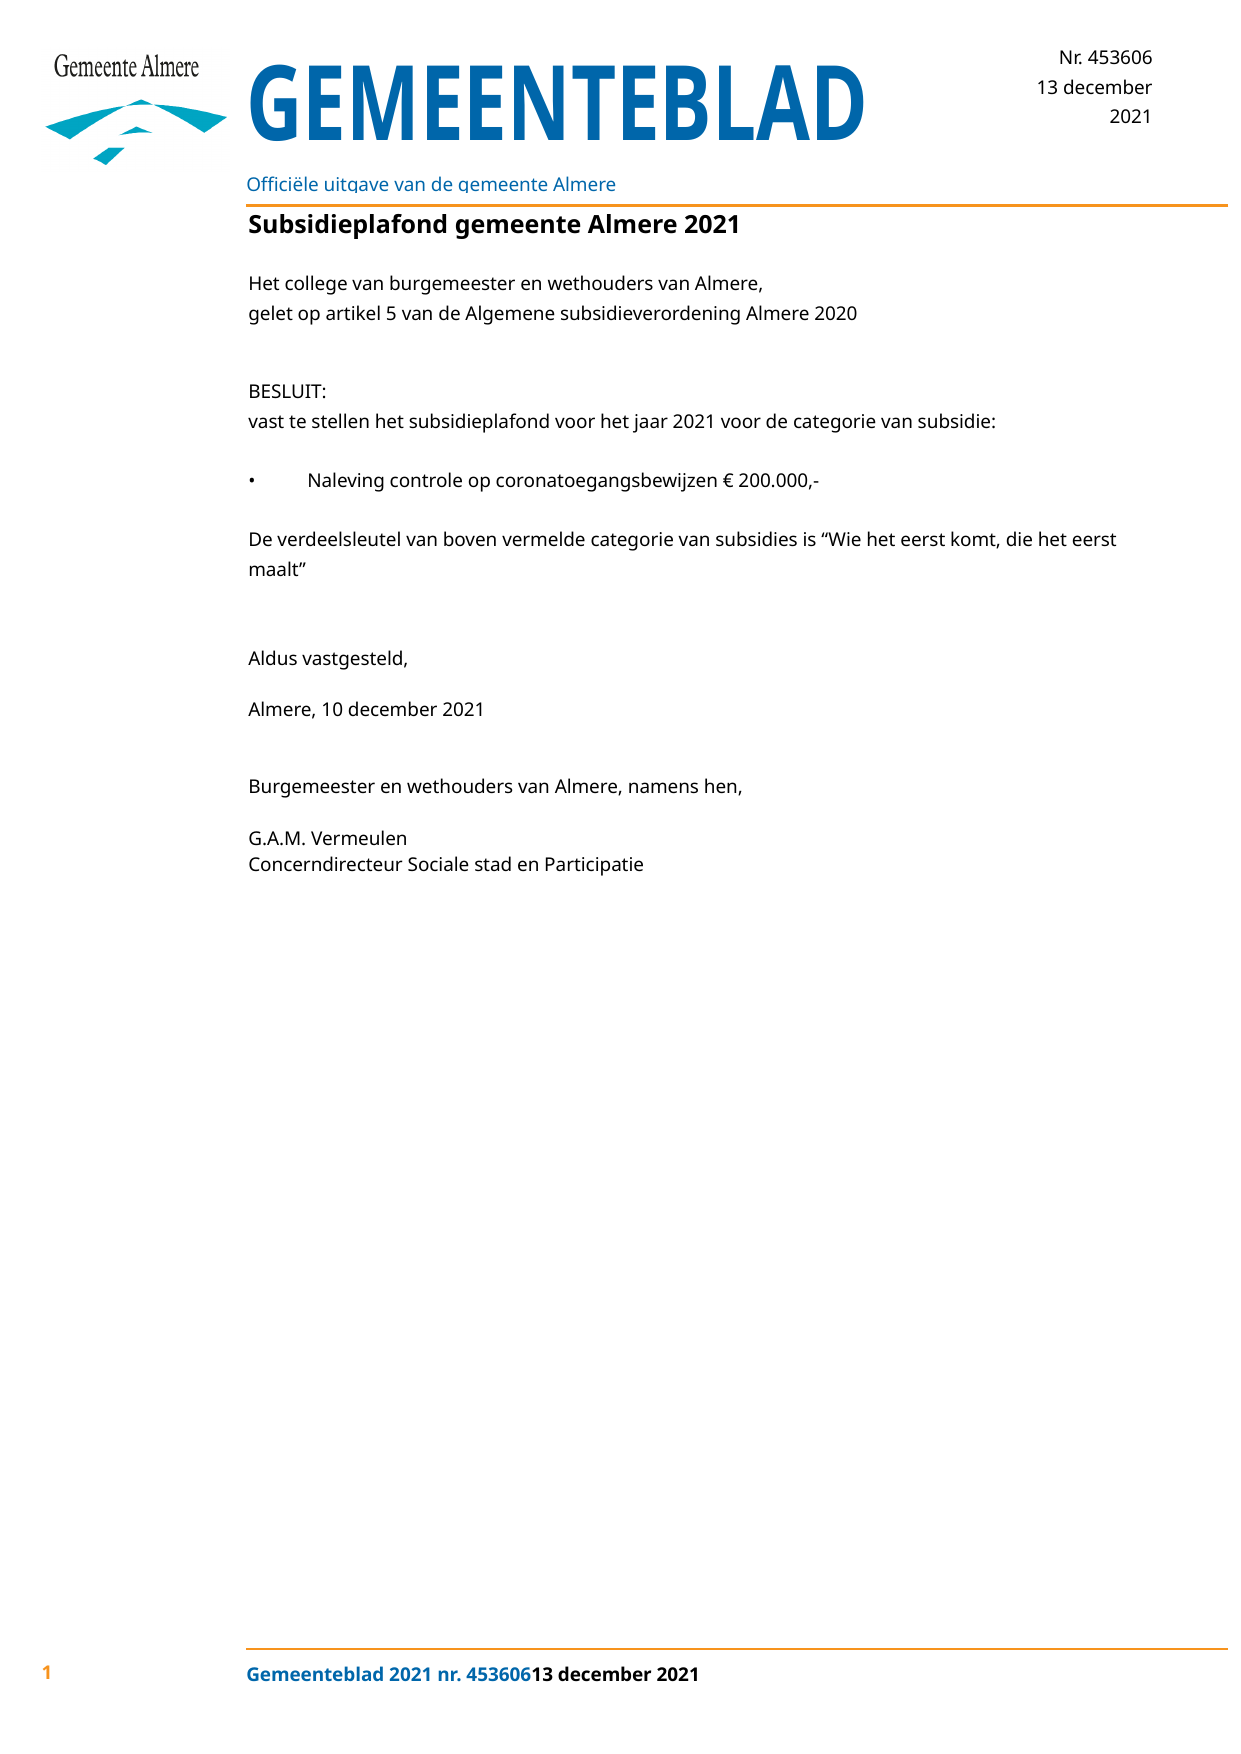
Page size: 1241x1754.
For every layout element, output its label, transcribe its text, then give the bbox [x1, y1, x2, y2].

text De verdeelsleutel van boven vermelde categorie van subsidies is “Wie het eerst komt, die het eerst maalt” [248, 527, 1152, 582]
picture [41, 47, 231, 172]
text Aldus vastgesteld, [248, 645, 1152, 671]
text Burgemeester en wethouders van Almere, namens hen, [248, 774, 1152, 799]
text Subsidieplafond gemeente Almere 2021 [248, 207, 1152, 241]
text Het college van burgemeester en wethouders van Almere, [248, 270, 1152, 296]
text Almere, 10 december 2021 [248, 696, 1152, 722]
list Naleving controle op coronatoegangsbewijzen € 200.000,- [248, 467, 1152, 493]
text vast te stellen het subsidieplafond voor het jaar 2021 voor de categorie van subsidie: [248, 408, 1152, 434]
text gelet op artikel 5 van de Algemene subsidieverordening Almere 2020 [248, 300, 1152, 326]
text BESLUIT: [248, 379, 1152, 404]
text G.A.M. Vermeulen [248, 825, 1152, 851]
text Concerndirecteur Sociale stad en Participatie [248, 851, 1152, 877]
